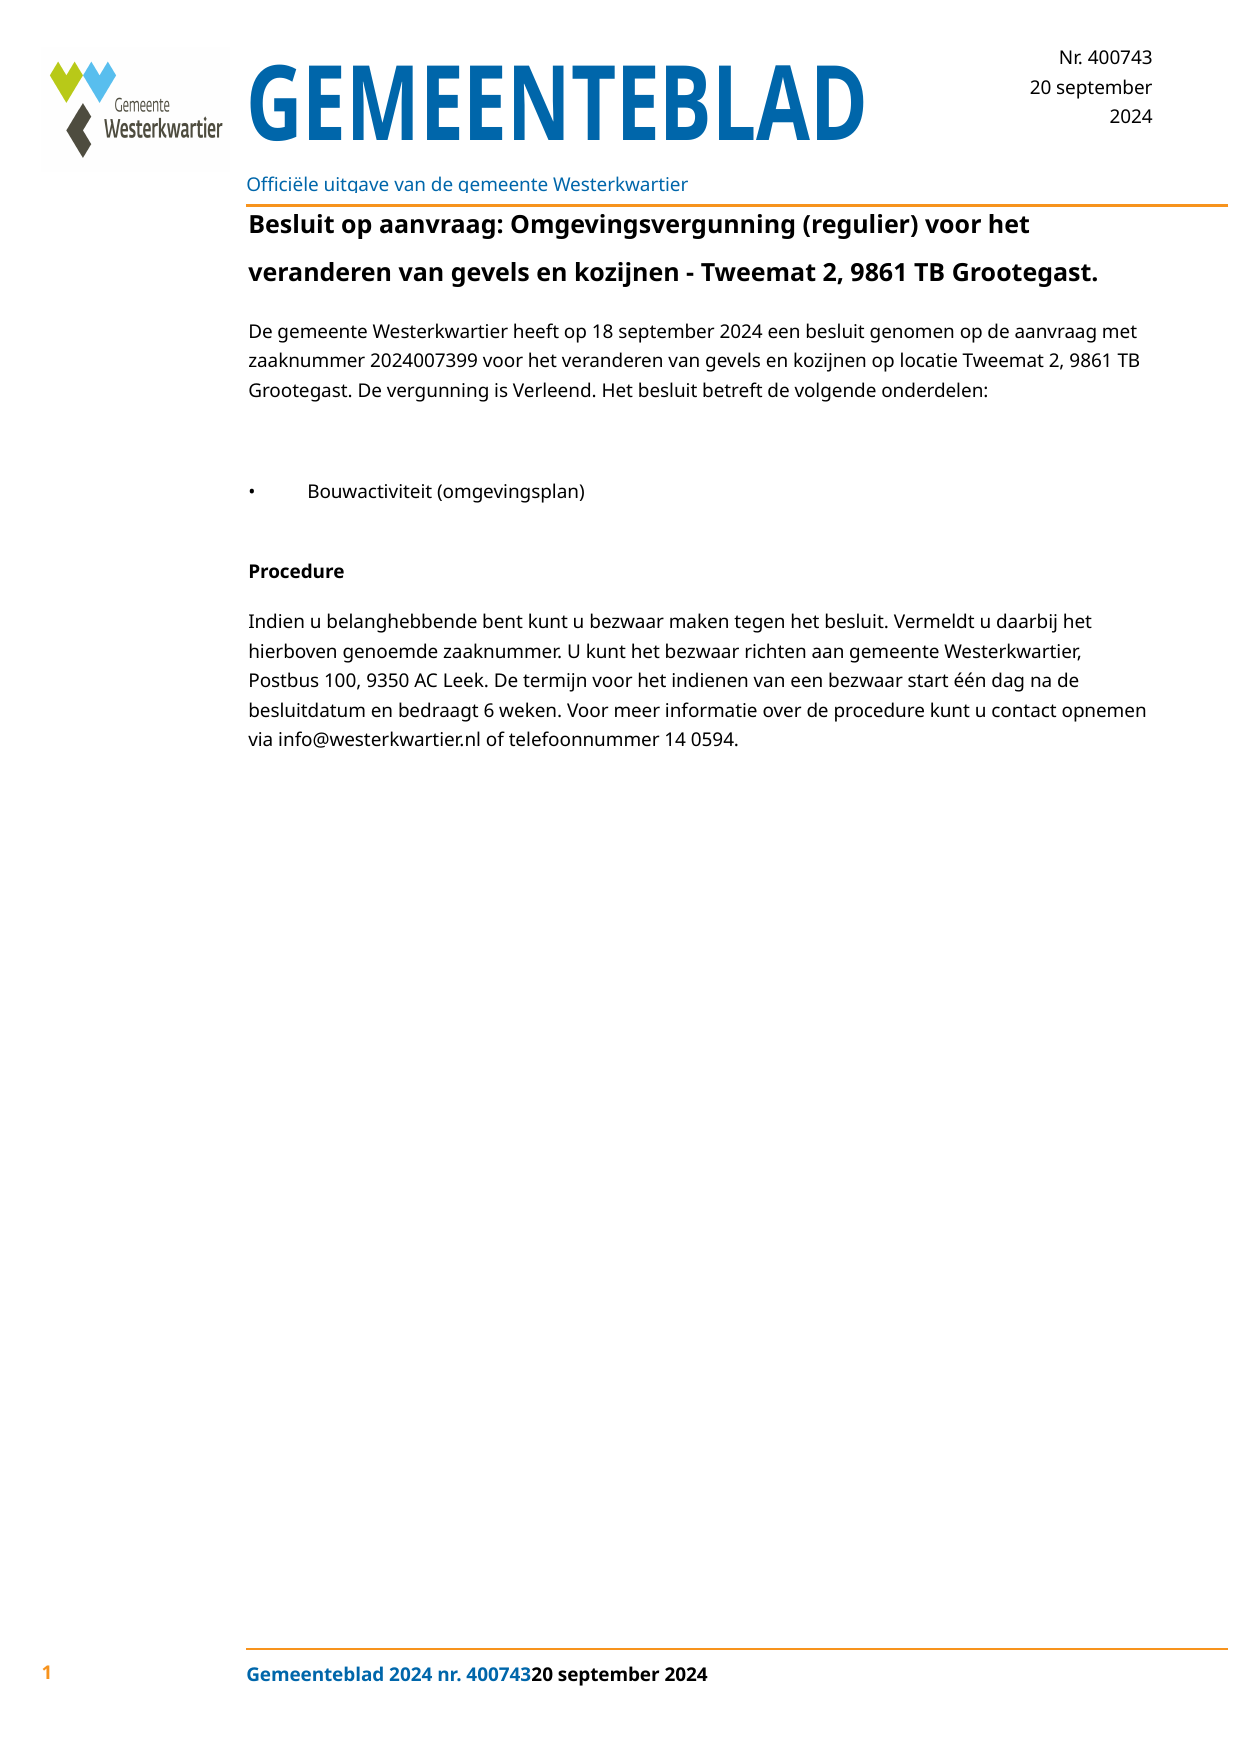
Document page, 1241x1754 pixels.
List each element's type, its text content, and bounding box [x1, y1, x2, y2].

picture [41, 47, 231, 172]
text Besluit op aanvraag: Omgevingsvergunning (regulier) voor het veranderen van gevels en kozijnen - Tweemat 2, 9861 TB Grootegast. [248, 207, 1152, 288]
text Procedure [248, 558, 1152, 584]
text De gemeente Westerkwartier heeft op 18 september 2024 een besluit genomen op de aanvraag met zaaknummer 2024007399 voor het veranderen van gevels en kozijnen op locatie Tweemat 2, 9861 TB Grootegast. De vergunning is Verleend. Het besluit betreft de volgende onderdelen: [248, 318, 1152, 403]
text Indien u belanghebbende bent kunt u bezwaar maken tegen het besluit. Vermeldt u daarbij het hierboven genoemde zaaknummer. U kunt het bezwaar richten aan gemeente Westerkwartier, Postbus 100, 9350 AC Leek. De termijn voor het indienen van een bezwaar start één dag na de besluitdatum en bedraagt 6 weken. Voor meer informatie over de procedure kunt u contact opnemen via info@westerkwartier.nl of telefoonnummer 14 0594. [248, 608, 1152, 752]
list Bouwactiviteit (omgevingsplan) [248, 478, 1152, 504]
